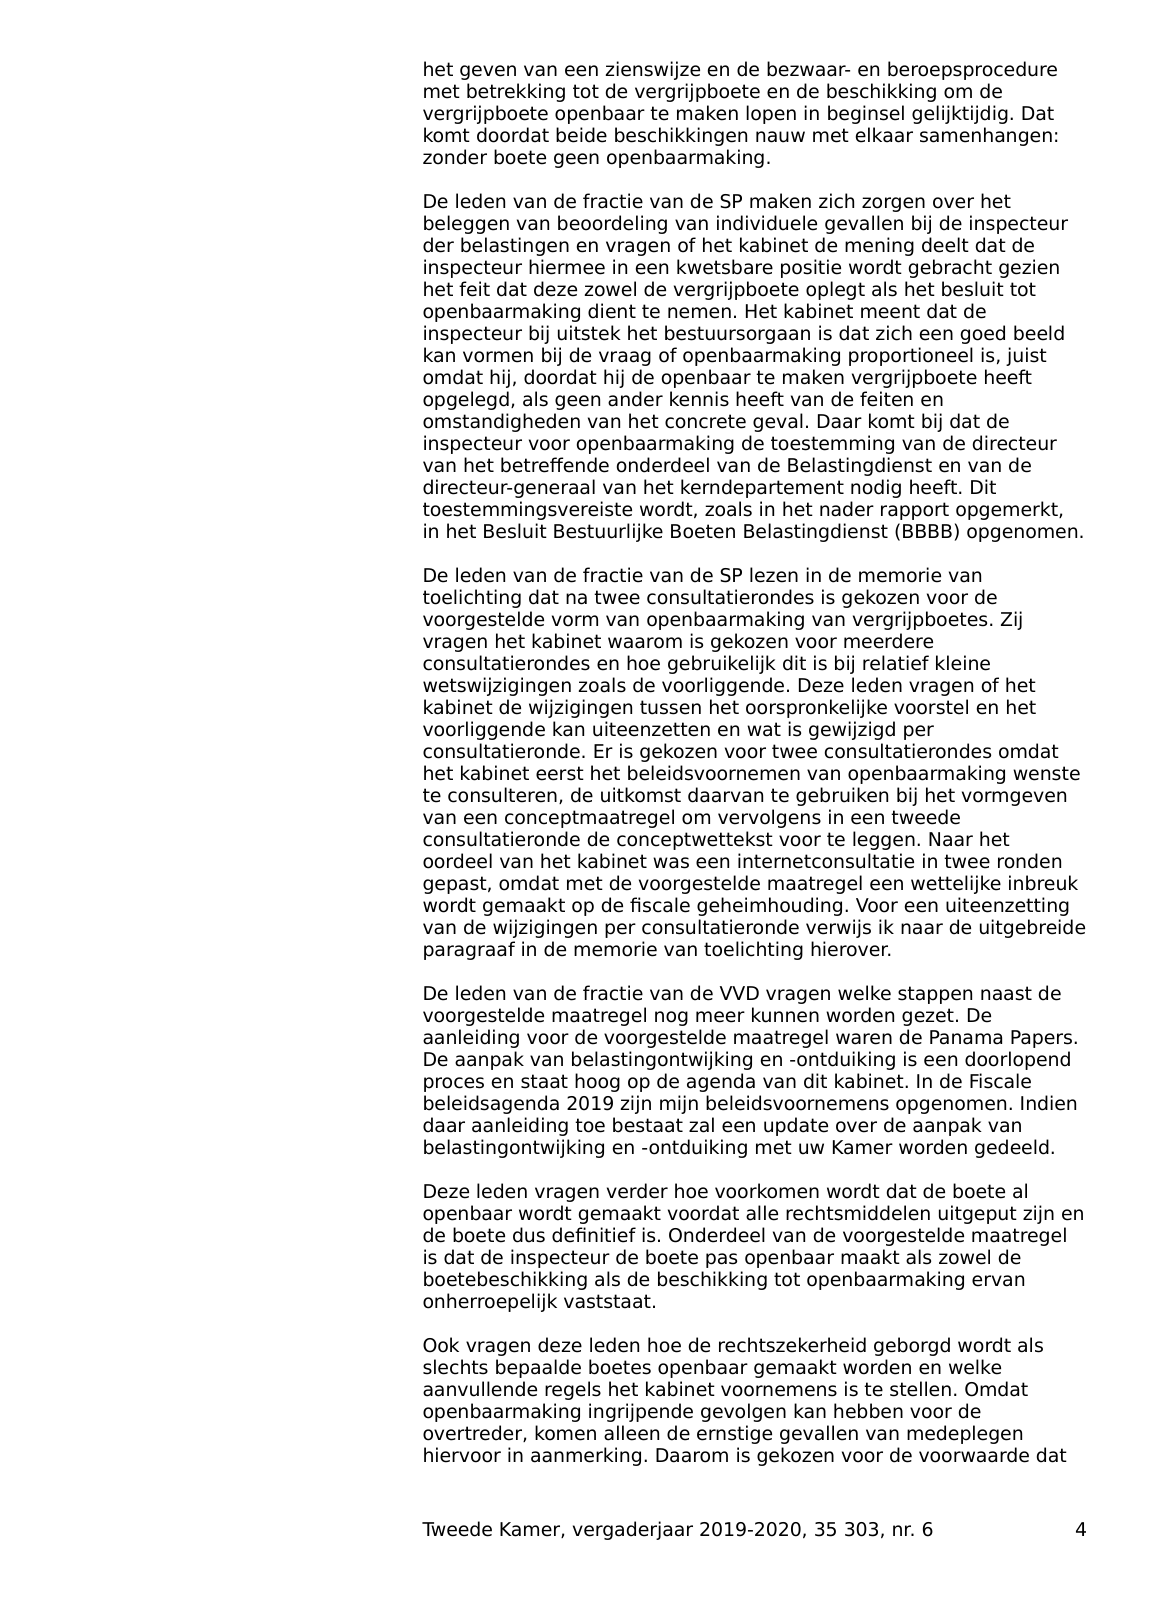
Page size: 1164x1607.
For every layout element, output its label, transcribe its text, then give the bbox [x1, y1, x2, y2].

text De leden van de fractie van de SP maken zich zorgen over het beleggen van beoordeling van individuele gevallen bij de inspecteur der belastingen en vragen of het kabinet de mening deelt dat de inspecteur hiermee in een kwetsbare positie wordt gebracht gezien het feit dat deze zowel de vergrijpboete oplegt als het besluit tot openbaarmaking dient te nemen. Het kabinet meent dat de inspecteur bij uitstek het bestuursorgaan is dat zich een goed beeld kan vormen bij de vraag of openbaarmaking proportioneel is, juist omdat hij, doordat hij de openbaar te maken vergrijpboete heeft opgelegd, als geen ander kennis heeft van de feiten en omstandigheden van het concrete geval. Daar komt bij dat de inspecteur voor openbaarmaking de toestemming van de directeur van het betreffende onderdeel van de Belastingdienst en van de directeur-generaal van het kerndepartement nodig heeft. Dit toestemmingsvereiste wordt, zoals in het nader rapport opgemerkt, in het Besluit Bestuurlijke Boeten Belastingdienst (BBBB) opgenomen. [422, 191, 1087, 543]
text De leden van de fractie van de VVD vragen welke stappen naast de voorgestelde maatregel nog meer kunnen worden gezet. De aanleiding voor de voorgestelde maatregel waren de Panama Papers. De aanpak van belastingontwijking en -ontduiking is een doorlopend proces en staat hoog op de agenda van dit kabinet. In de Fiscale beleidsagenda 2019 zijn mijn beleidsvoornemens opgenomen. Indien daar aanleiding toe bestaat zal een update over de aanpak van belastingontwijking en -ontduiking met uw Kamer worden gedeeld. [422, 983, 1087, 1159]
text De leden van de fractie van de SP lezen in de memorie van toelichting dat na twee consultatierondes is gekozen voor de voorgestelde vorm van openbaarmaking van vergrijpboetes. Zij vragen het kabinet waarom is gekozen voor meerdere consultatierondes en hoe gebruikelijk dit is bij relatief kleine wetswijzigingen zoals de voorliggende. Deze leden vragen of het kabinet de wijzigingen tussen het oorspronkelijke voorstel en het voorliggende kan uiteenzetten en wat is gewijzigd per consultatieronde. Er is gekozen voor twee consultatierondes omdat het kabinet eerst het beleidsvoornemen van openbaarmaking wenste te consulteren, de uitkomst daarvan te gebruiken bij het vormgeven van een conceptmaatregel om vervolgens in een tweede consultatieronde de conceptwettekst voor te leggen. Naar het oordeel van het kabinet was een internetconsultatie in twee ronden gepast, omdat met de voorgestelde maatregel een wettelijke inbreuk wordt gemaakt op de fiscale geheimhouding. Voor een uiteenzetting van de wijzigingen per consultatieronde verwijs ik naar de uitgebreide paragraaf in de memorie van toelichting hierover. [422, 565, 1087, 961]
text Ook vragen deze leden hoe de rechtszekerheid geborgd wordt als slechts bepaalde boetes openbaar gemaakt worden en welke aanvullende regels het kabinet voornemens is te stellen. Omdat openbaarmaking ingrijpende gevolgen kan hebben voor de overtreder, komen alleen de ernstige gevallen van medeplegen hiervoor in aanmerking. Daarom is gekozen voor de voorwaarde dat [422, 1335, 1087, 1467]
text het geven van een zienswijze en de bezwaar- en beroepsprocedure met betrekking tot de vergrijpboete en de beschikking om de vergrijpboete openbaar te maken lopen in beginsel gelijktijdig. Dat komt doordat beide beschikkingen nauw met elkaar samenhangen: zonder boete geen openbaarmaking. [422, 59, 1087, 169]
text Deze leden vragen verder hoe voorkomen wordt dat de boete al openbaar wordt gemaakt voordat alle rechtsmiddelen uitgeput zijn en de boete dus definitief is. Onderdeel van de voorgestelde maatregel is dat de inspecteur de boete pas openbaar maakt als zowel de boetebeschikking als de beschikking tot openbaarmaking ervan onherroepelijk vaststaat. [422, 1181, 1087, 1313]
